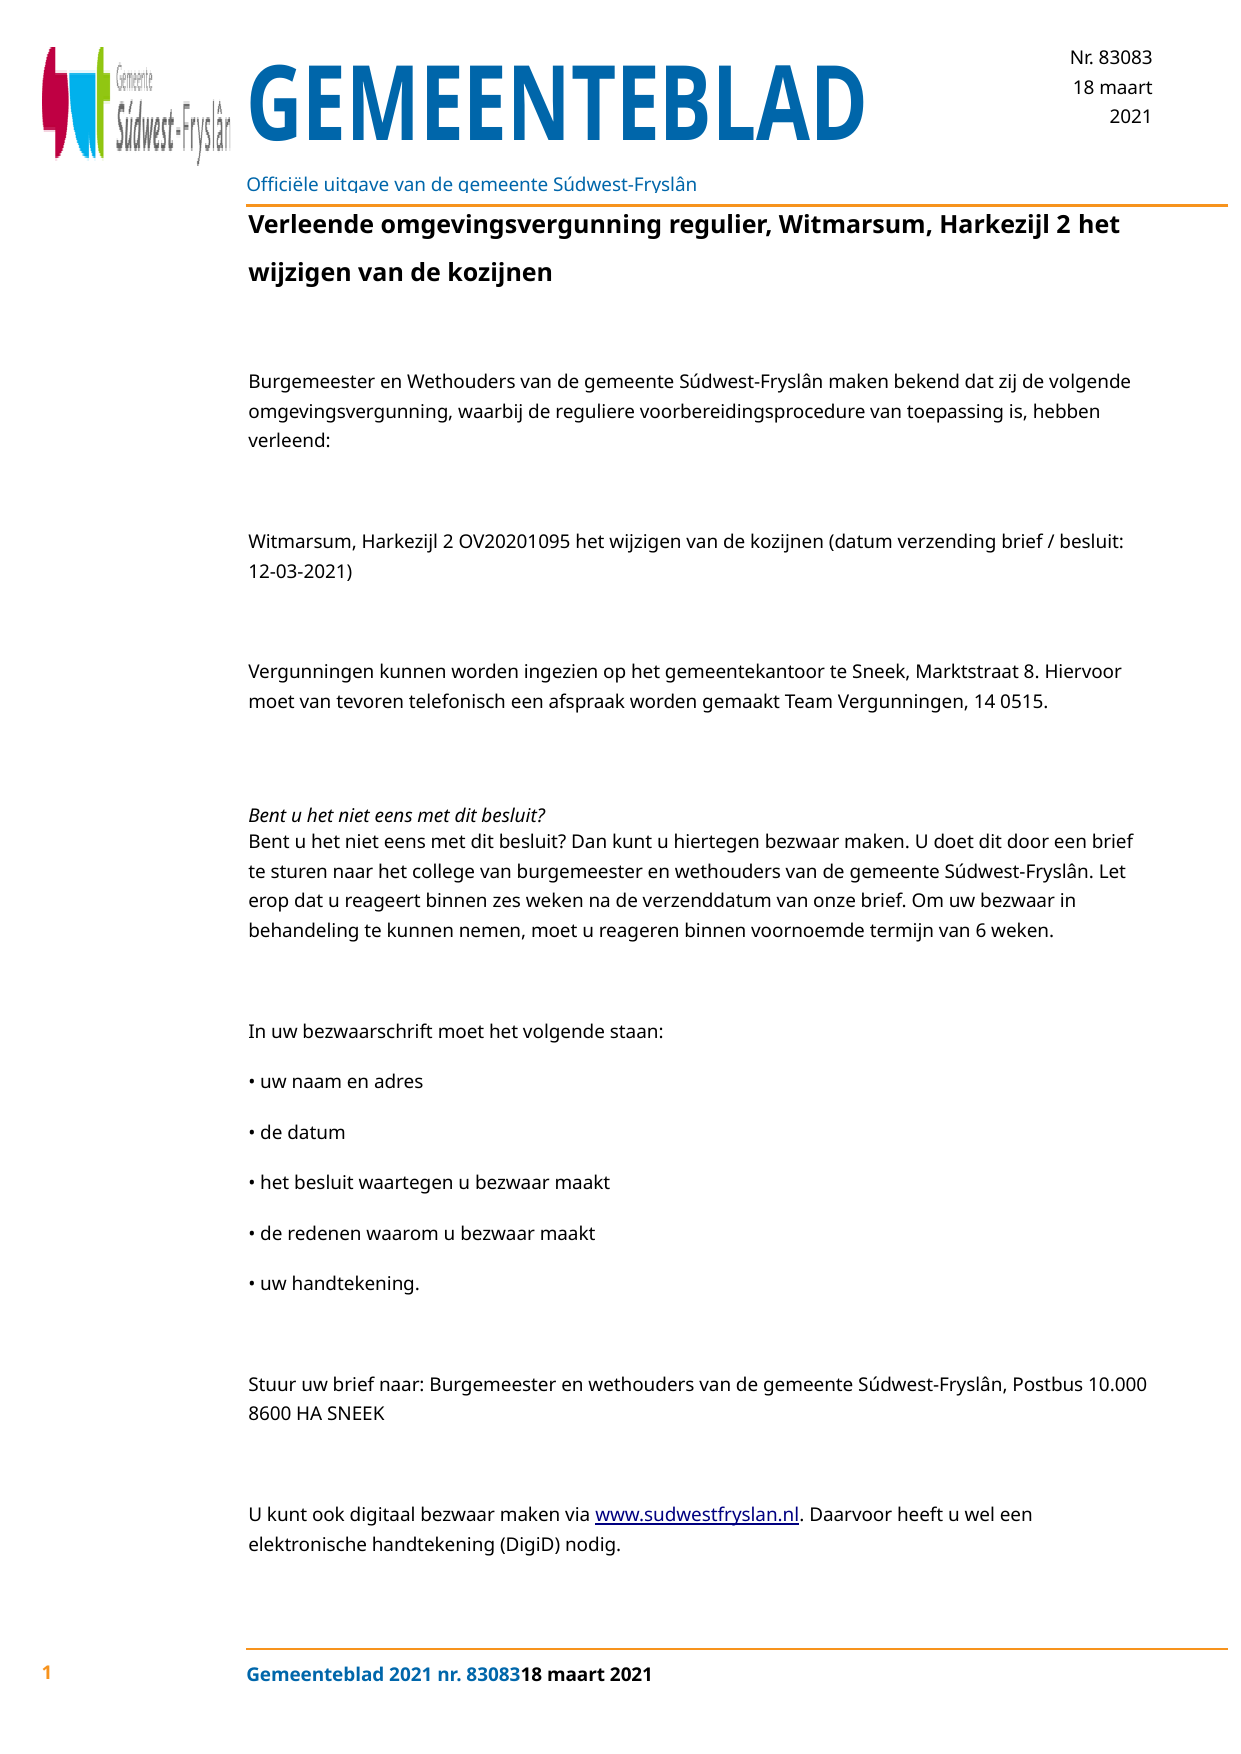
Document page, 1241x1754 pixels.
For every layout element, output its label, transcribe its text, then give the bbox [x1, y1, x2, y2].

text Stuur uw brief naar: Burgemeester en wethouders van de gemeente Súdwest-Fryslân, Postbus 10.000 8600 HA SNEEK [248, 1371, 1152, 1426]
text Bent u het niet eens met dit besluit? Dan kunt u hiertegen bezwaar maken. U doet dit door een brief te sturen naar het college van burgemeester en wethouders van de gemeente Súdwest-Fryslân. Let erop dat u reageert binnen zes weken na de verzenddatum van onze brief. Om uw bezwaar in behandeling te kunnen nemen, moet u reageren binnen voornoemde termijn van 6 weken. [248, 828, 1152, 943]
text • de redenen waarom u bezwaar maakt [248, 1220, 1152, 1245]
text Witmarsum, Harkezijl 2 OV20201095 het wijzigen van de kozijnen (datum verzending brief / besluit: 12-03-2021) [248, 528, 1152, 584]
text U kunt ook digitaal bezwaar maken via www.sudwestfryslan.nl. Daarvoor heeft u wel een elektronische handtekening (DigiD) nodig. [248, 1501, 1152, 1557]
text Verleende omgevingsvergunning regulier, Witmarsum, Harkezijl 2 het wijzigen van de kozijnen [248, 207, 1152, 288]
text • het besluit waartegen u bezwaar maakt [248, 1169, 1152, 1195]
text In uw bezwaarschrift moet het volgende staan: [248, 1018, 1152, 1044]
text Burgemeester en Wethouders van de gemeente Súdwest-Fryslân maken bekend dat zij de volgende omgevingsvergunning, waarbij de reguliere voorbereidingsprocedure van toepassing is, hebben verleend: [248, 368, 1152, 453]
picture [41, 47, 231, 172]
text Vergunningen kunnen worden ingezien op het gemeentekantoor te Sneek, Marktstraat 8. Hiervoor moet van tevoren telefonisch een afspraak worden gemaakt Team Vergunningen, 14 0515. [248, 659, 1152, 714]
text • uw handtekening. [248, 1270, 1152, 1296]
text Bent u het niet eens met dit besluit? [248, 803, 1152, 828]
text • uw naam en adres [248, 1068, 1152, 1094]
text • de datum [248, 1119, 1152, 1144]
